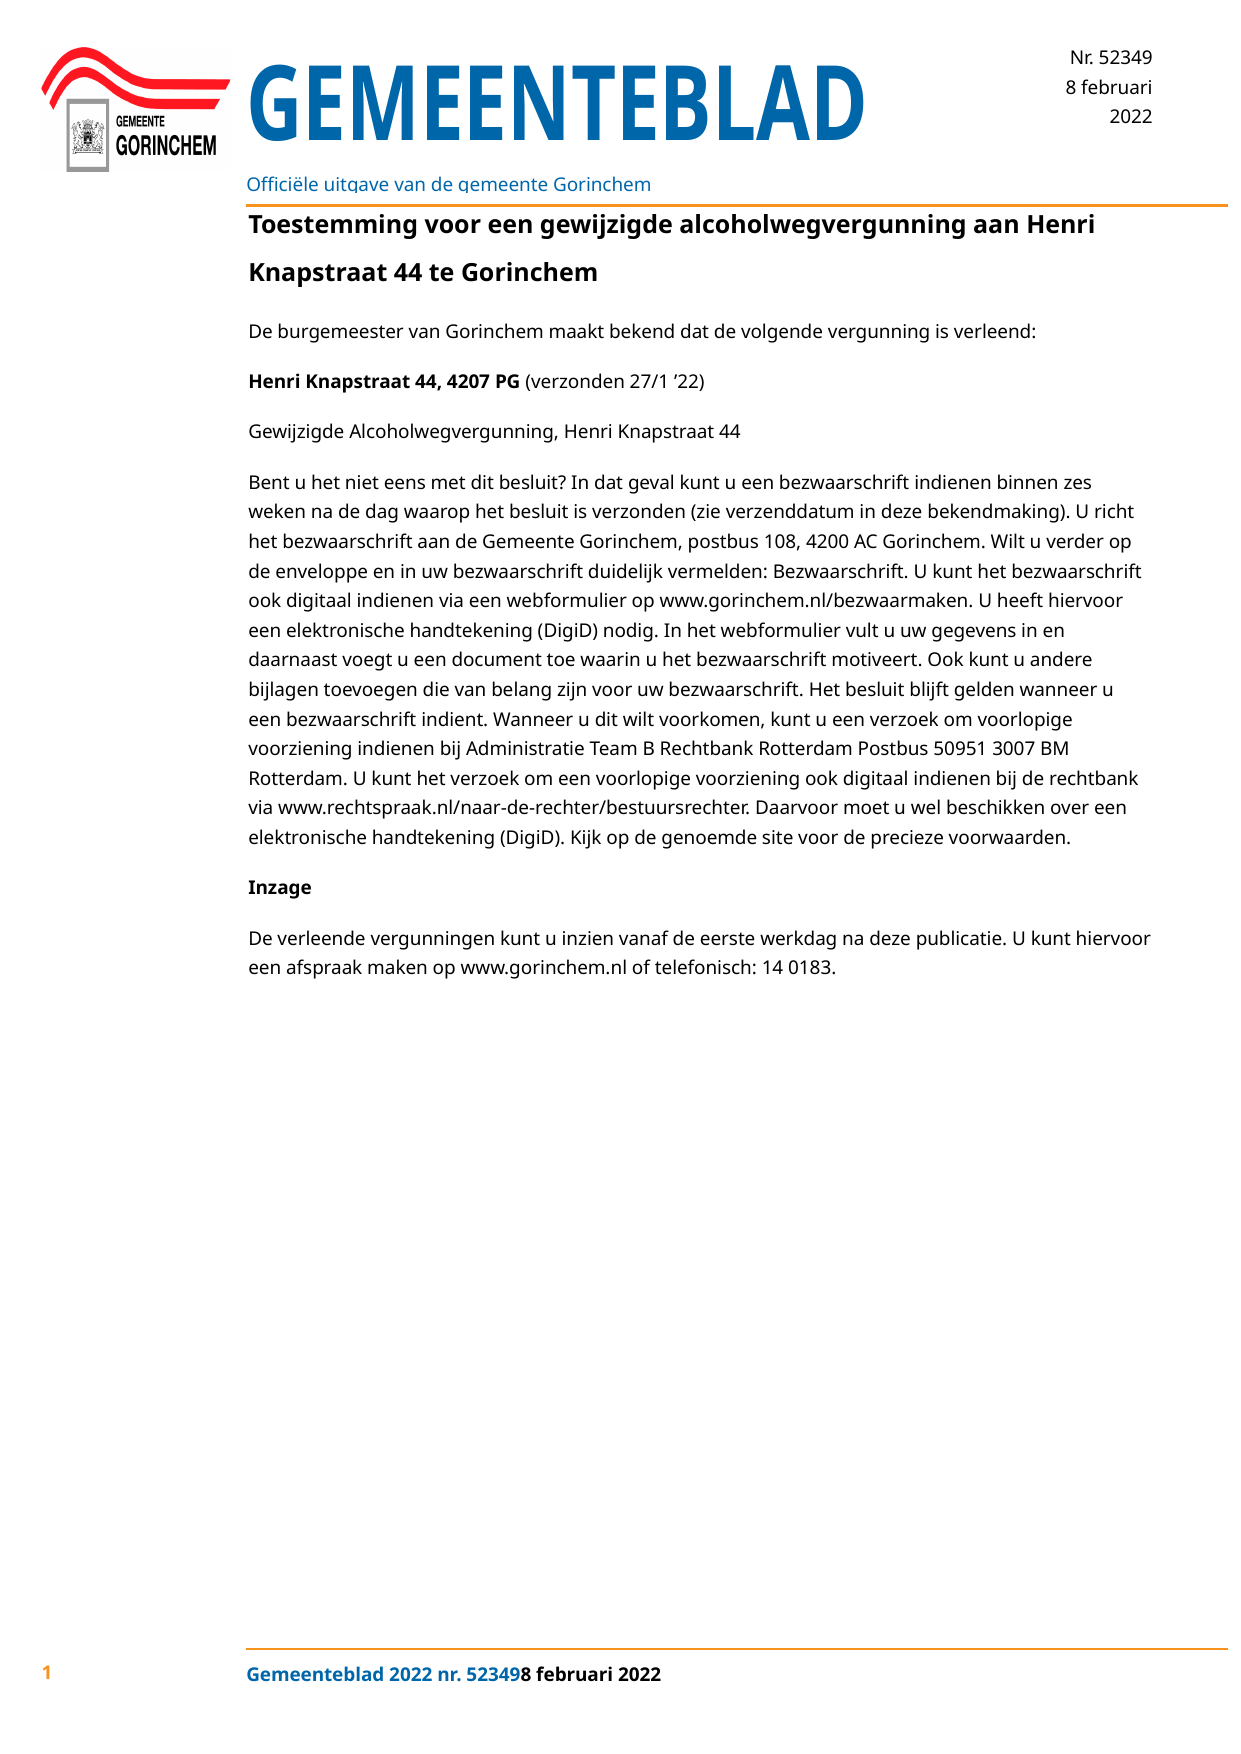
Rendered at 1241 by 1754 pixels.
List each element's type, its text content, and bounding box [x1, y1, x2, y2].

text Bent u het niet eens met dit besluit? In dat geval kunt u een bezwaarschrift indienen binnen zes weken na de dag waarop het besluit is verzonden (zie verzenddatum in deze bekendmaking). U richt het bezwaarschrift aan de Gemeente Gorinchem, postbus 108, 4200 AC Gorinchem. Wilt u verder op de enveloppe en in uw bezwaarschrift duidelijk vermelden: Bezwaarschrift. U kunt het bezwaarschrift ook digitaal indienen via een webformulier op www.gorinchem.nl/bezwaarmaken. U heeft hiervoor een elektronische handtekening (DigiD) nodig. In het webformulier vult u uw gegevens in en daarnaast voegt u een document toe waarin u het bezwaarschrift motiveert. Ook kunt u andere bijlagen toevoegen die van belang zijn voor uw bezwaarschrift. Het besluit blijft gelden wanneer u een bezwaarschrift indient. Wanneer u dit wilt voorkomen, kunt u een verzoek om voorlopige voorziening indienen bij Administratie Team B Rechtbank Rotterdam Postbus 50951 3007 BM Rotterdam. U kunt het verzoek om een voorlopige voorziening ook digitaal indienen bij de rechtbank via www.rechtspraak.nl/naar-de-rechter/bestuursrechter. Daarvoor moet u wel beschikken over een elektronische handtekening (DigiD). Kijk op de genoemde site voor de precieze voorwaarden. [248, 469, 1152, 850]
text De burgemeester van Gorinchem maakt bekend dat de volgende vergunning is verleend: [248, 318, 1152, 344]
text Gewijzigde Alcoholwegvergunning, Henri Knapstraat 44 [248, 419, 1152, 444]
text Henri Knapstraat 44, 4207 PG (verzonden 27/1 ’22) [248, 368, 1152, 394]
text Inzage [248, 874, 1152, 900]
picture [41, 47, 231, 172]
text Toestemming voor een gewijzigde alcoholwegvergunning aan Henri Knapstraat 44 te Gorinchem [248, 207, 1152, 288]
text De verleende vergunningen kunt u inzien vanaf de eerste werkdag na deze publicatie. U kunt hiervoor een afspraak maken op www.gorinchem.nl of telefonisch: 14 0183. [248, 925, 1152, 980]
